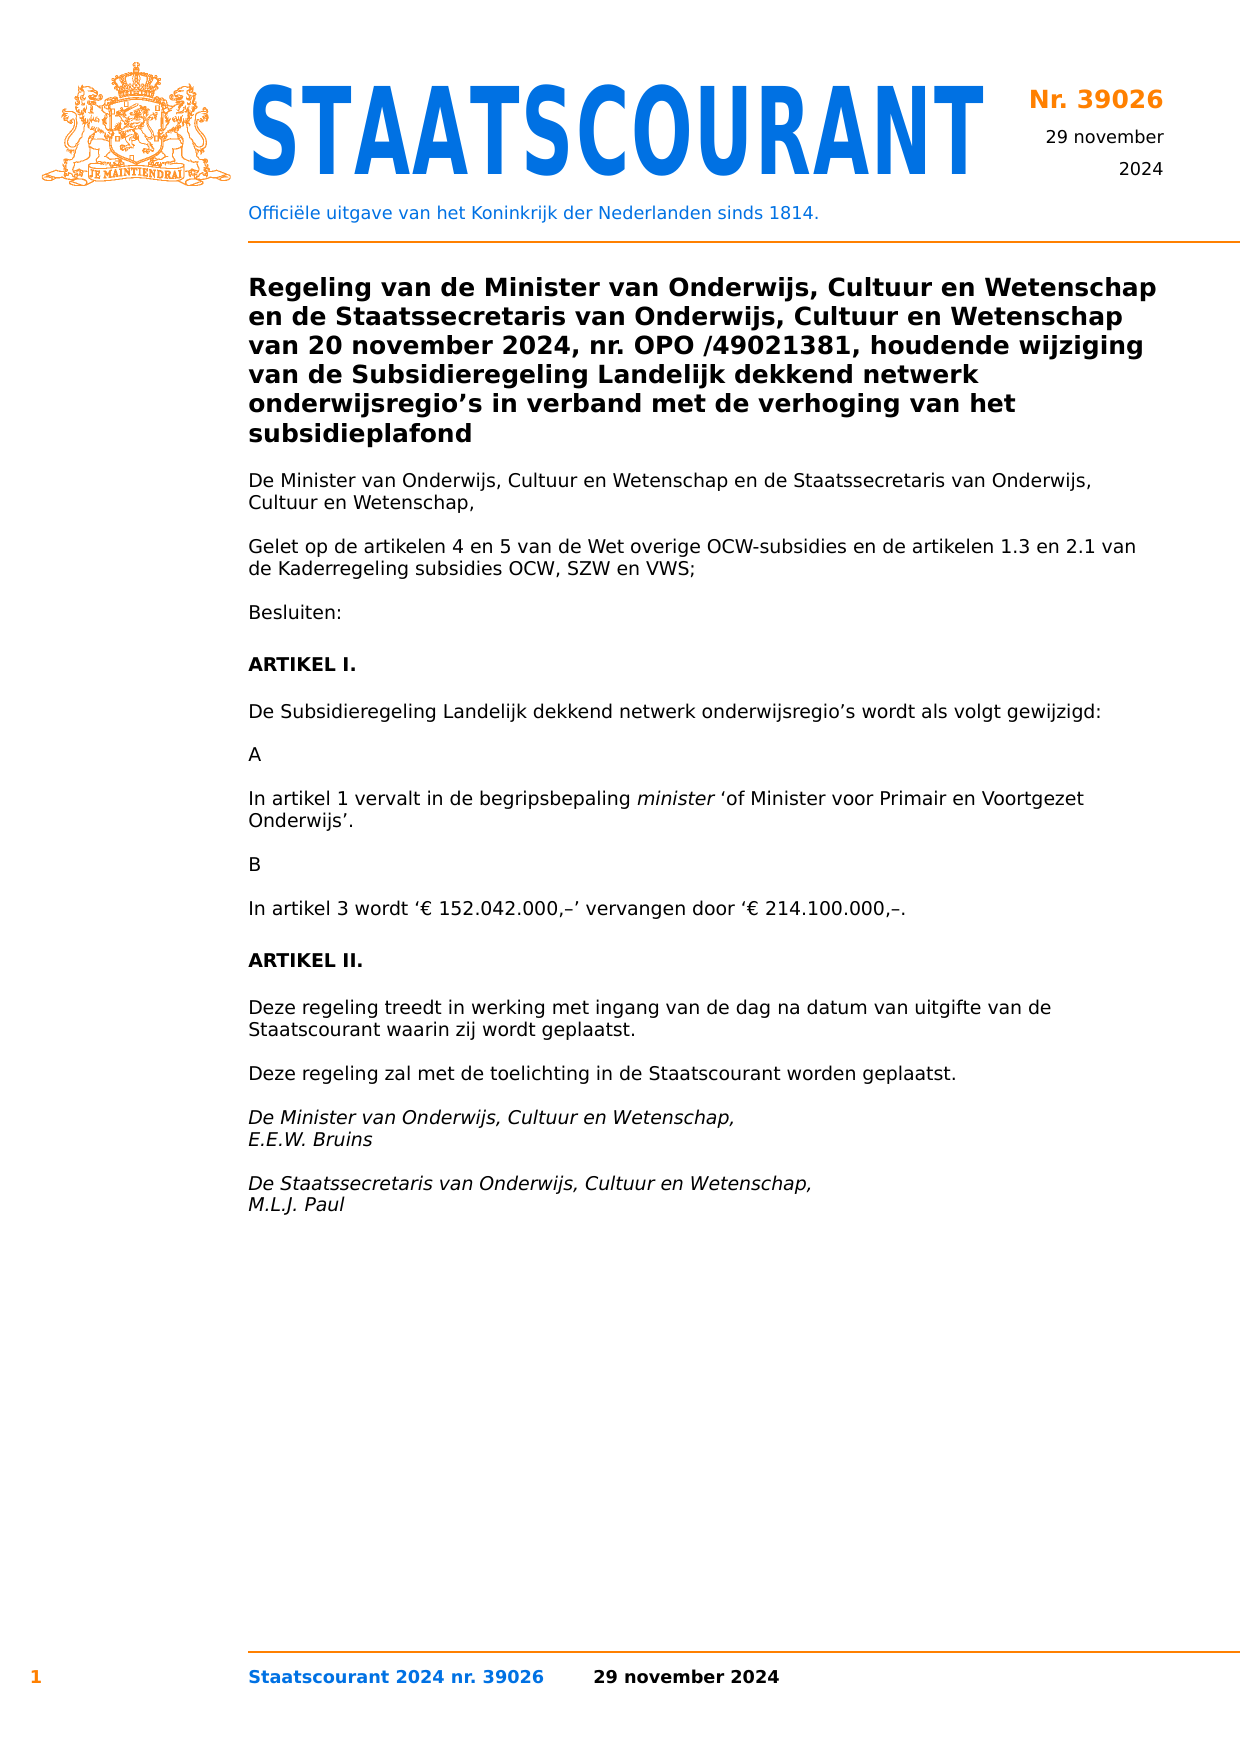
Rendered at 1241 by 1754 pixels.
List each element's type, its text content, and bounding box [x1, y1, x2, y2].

text In artikel 3 wordt ‘€ 152.042.000,–’ vervangen door ‘€ 214.100.000,–. [248, 898, 1163, 920]
table_cell 2024 [998, 153, 1240, 203]
text De Minister van Onderwijs, Cultuur en Wetenschap, E.E.W. Bruins [248, 1107, 1163, 1151]
subtitle ARTIKEL I. [248, 653, 1163, 676]
picture [41, 62, 231, 186]
subtitle Regeling van de Minister van Onderwijs, Cultuur en Wetenschap en de Staatssecretaris van Onderwijs, Cultuur en Wetenschap van 20 november 2024, nr. OPO /49021381, houdende wijziging van de Subsidieregeling Landelijk dekkend netwerk onderwijsregio’s in verband met de verhoging van het subsidieplafond [248, 273, 1163, 448]
text Deze regeling zal met de toelichting in de Staatscourant worden geplaatst. [248, 1063, 1163, 1085]
text De Subsidieregeling Landelijk dekkend netwerk onderwijsregio’s wordt als volgt gewijzigd: [248, 701, 1163, 722]
table_header Nr. 39026 [998, 62, 1240, 121]
text De Minister van Onderwijs, Cultuur en Wetenschap en de Staatssecretaris van Onderwijs, Cultuur en Wetenschap, [248, 470, 1163, 514]
text In artikel 1 vervalt in de begripsbepaling minister ‘of Minister voor Primair en Voortgezet Onderwijs’. [248, 788, 1163, 832]
table_header [25, 62, 248, 241]
table_header STAATSCOURANT [248, 62, 998, 203]
text B [248, 854, 1163, 876]
subtitle ARTIKEL II. [248, 950, 1163, 972]
table_cell Officiële uitgave van het Koninkrijk der Nederlanden sinds 1814. [248, 203, 1240, 241]
text Deze regeling treedt in werking met ingang van de dag na datum van uitgifte van de Staatscourant waarin zij wordt geplaatst. [248, 997, 1163, 1041]
table_cell 29 november [998, 121, 1240, 153]
text De Staatssecretaris van Onderwijs, Cultuur en Wetenschap, M.L.J. Paul [248, 1172, 1163, 1216]
text Gelet op de artikelen 4 en 5 van de Wet overige OCW-subsidies en de artikelen 1.3 en 2.1 van de Kaderregeling subsidies OCW, SZW en VWS; [248, 536, 1163, 580]
text A [248, 744, 1163, 766]
text Besluiten: [248, 602, 1163, 623]
